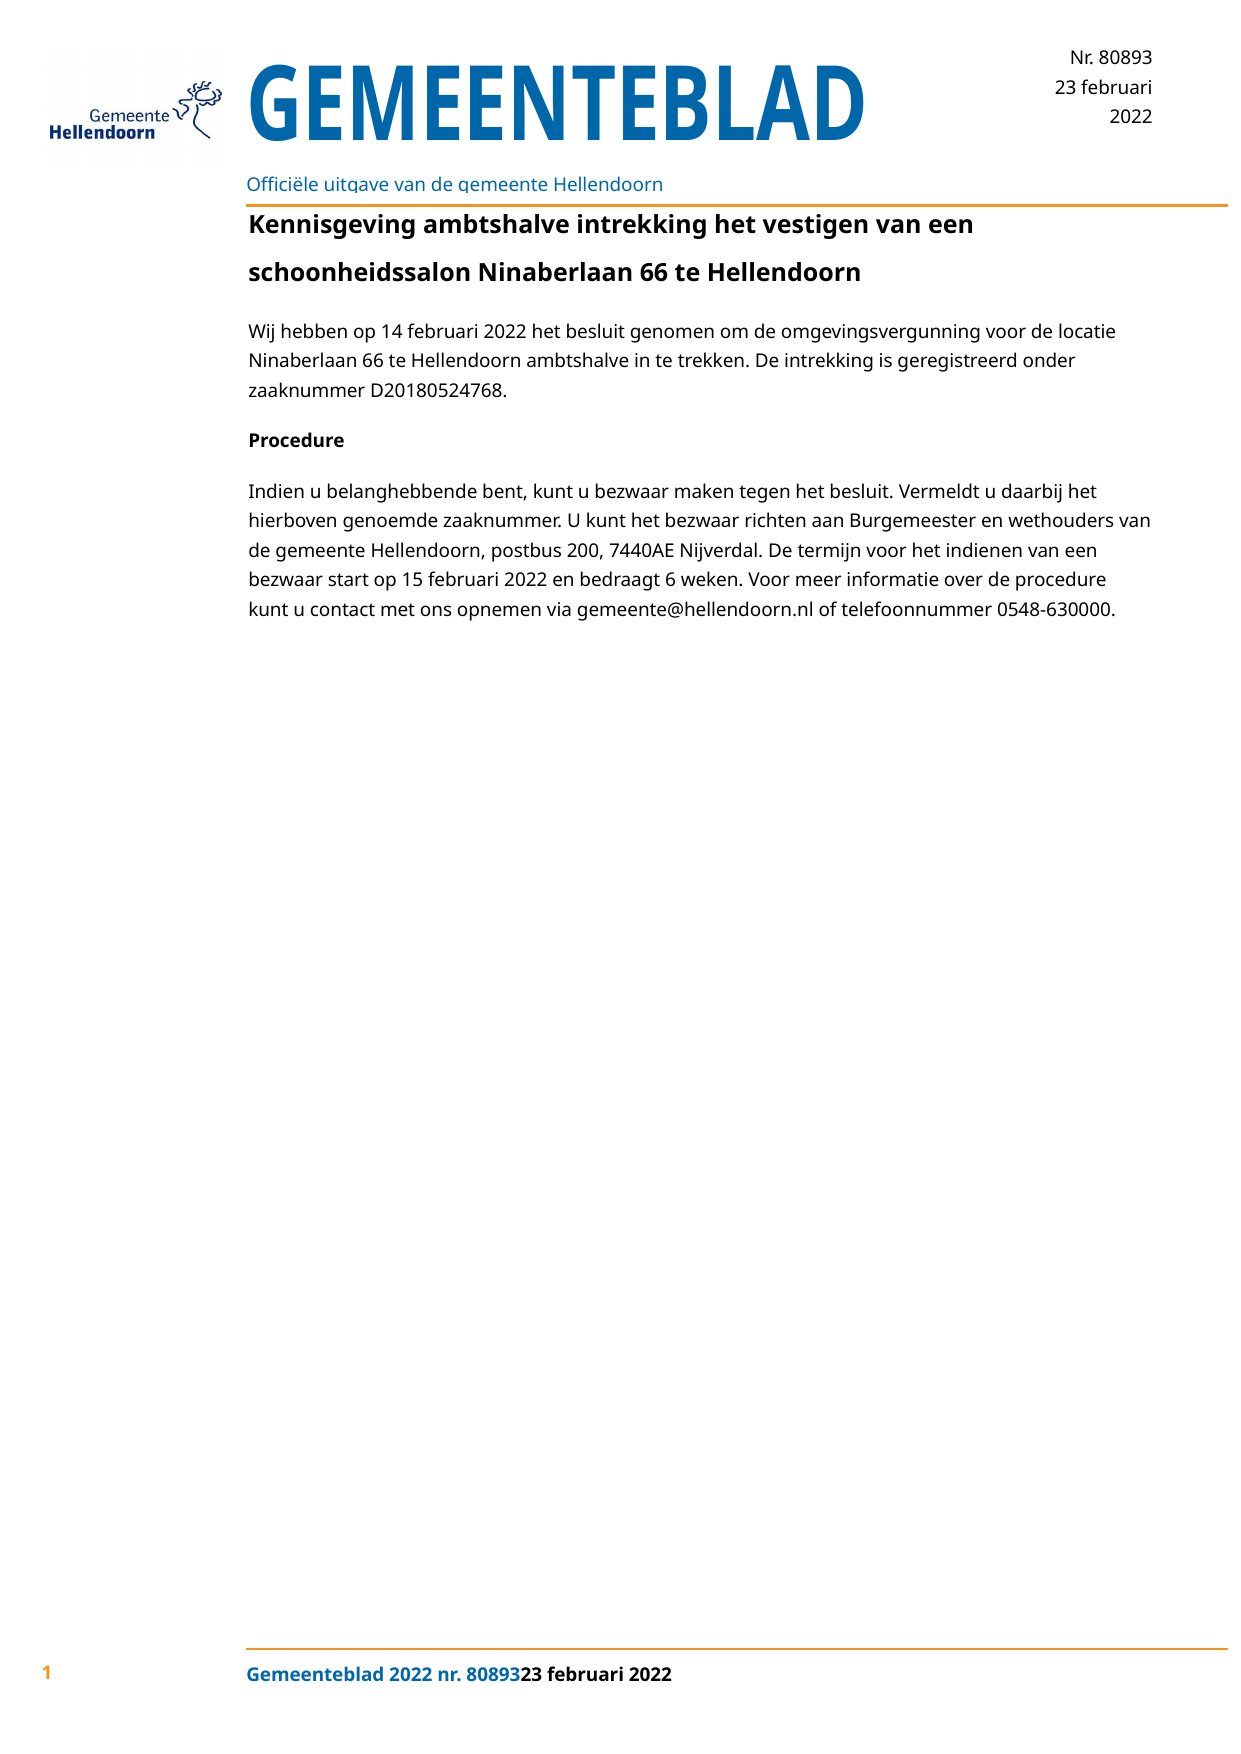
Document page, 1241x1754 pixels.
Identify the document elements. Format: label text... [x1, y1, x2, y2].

text Indien u belanghebbende bent, kunt u bezwaar maken tegen het besluit. Vermeldt u daarbij het hierboven genoemde zaaknummer. U kunt het bezwaar richten aan Burgemeester en wethouders van de gemeente Hellendoorn, postbus 200, 7440AE Nijverdal. De termijn voor het indienen van een bezwaar start op 15 februari 2022 en bedraagt 6 weken. Voor meer informatie over de procedure kunt u contact met ons opnemen via gemeente@hellendoorn.nl of telefoonnummer 0548-630000. [248, 478, 1152, 622]
text Wij hebben op 14 februari 2022 het besluit genomen om de omgevingsvergunning voor de locatie Ninaberlaan 66 te Hellendoorn ambtshalve in te trekken. De intrekking is geregistreerd onder zaaknummer D20180524768. [248, 318, 1152, 403]
text Kennisgeving ambtshalve intrekking het vestigen van een schoonheidssalon Ninaberlaan 66 te Hellendoorn [248, 207, 1152, 288]
picture [41, 47, 231, 172]
text Procedure [248, 427, 1152, 453]
